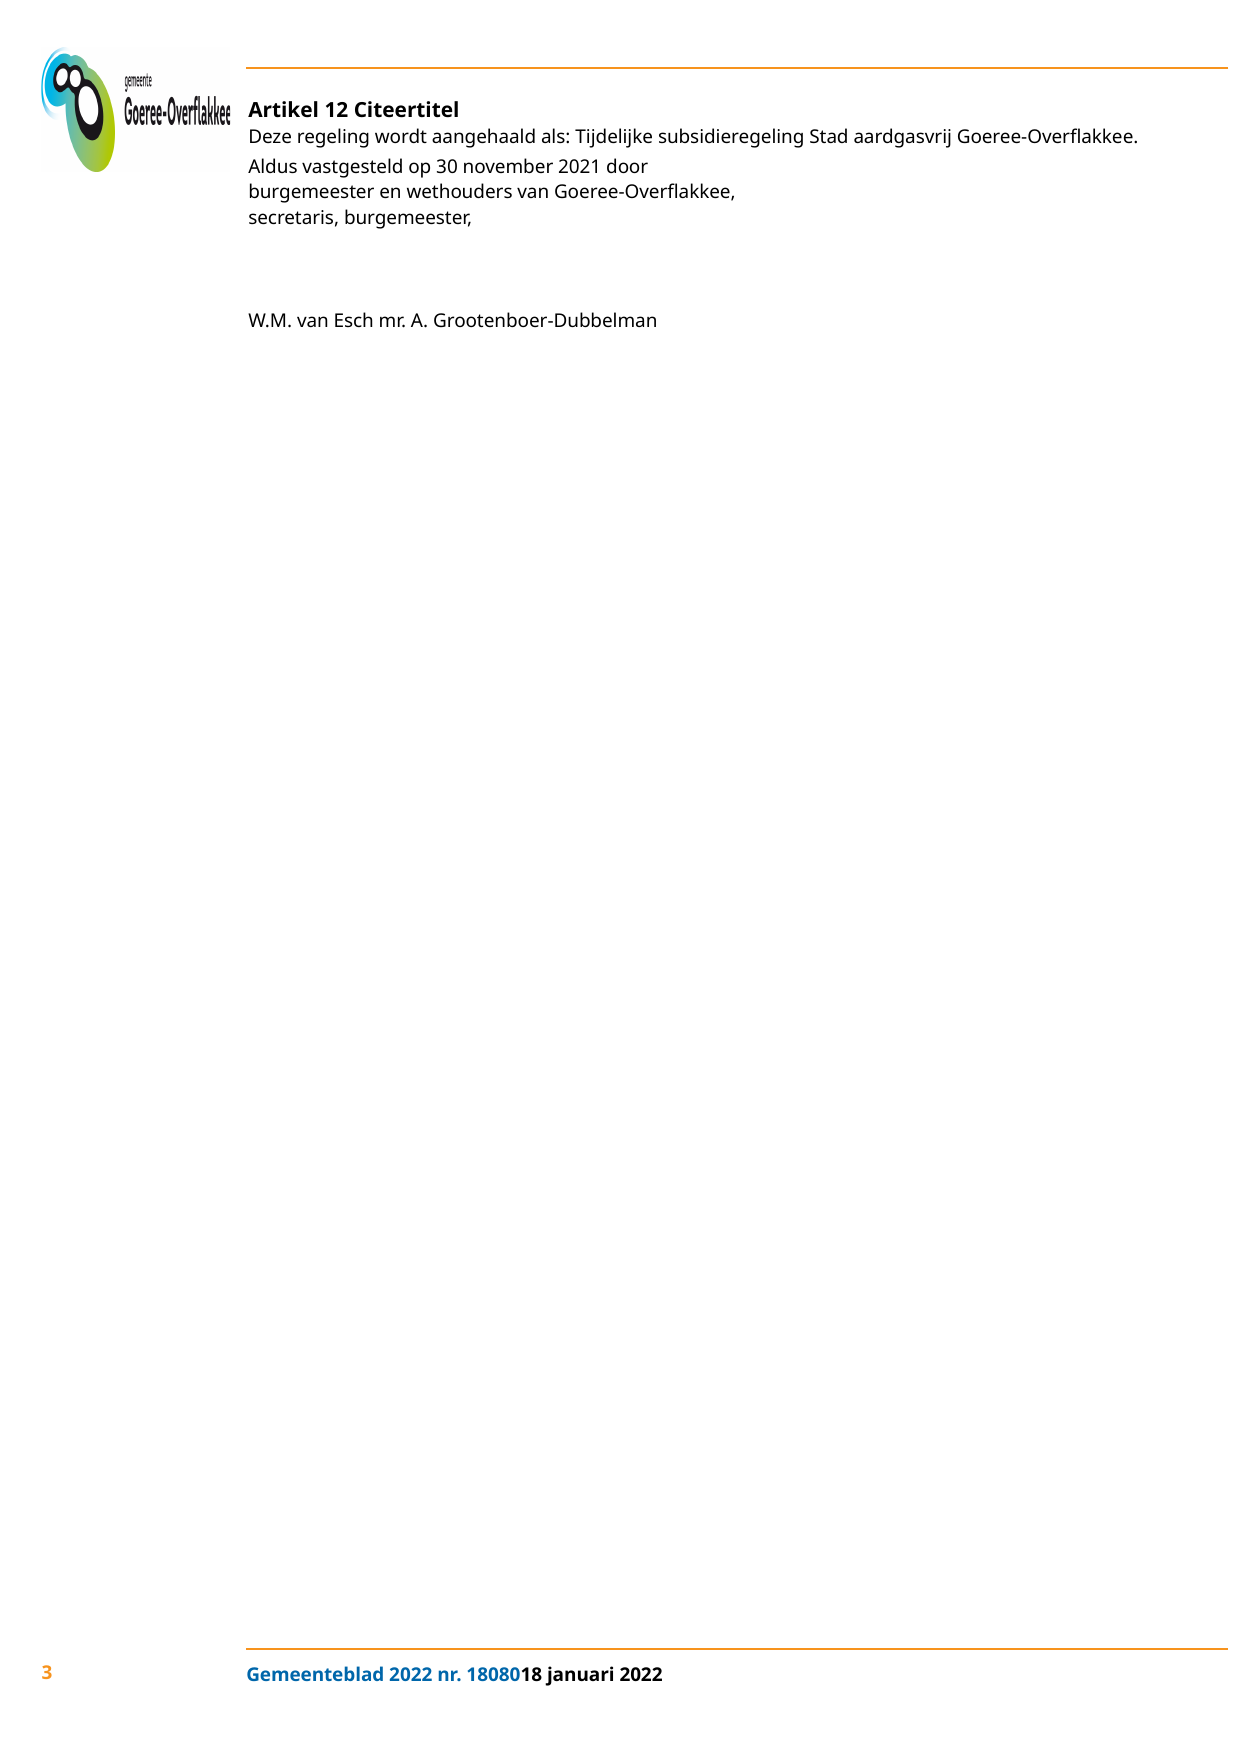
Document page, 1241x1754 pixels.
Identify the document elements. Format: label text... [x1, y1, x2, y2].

picture [41, 47, 231, 172]
text burgemeester en wethouders van Goeree-Overflakkee, [248, 178, 1152, 204]
text Aldus vastgesteld op 30 november 2021 door [248, 153, 1152, 178]
text secretaris, burgemeester, [248, 204, 1152, 230]
text Artikel 12 Citeertitel [248, 95, 1152, 123]
text W.M. van Esch mr. A. Grootenboer-Dubbelman [248, 307, 1152, 333]
text Deze regeling wordt aangehaald als: Tijdelijke subsidieregeling Stad aardgasvrij Goeree-Overflakkee. [248, 123, 1152, 149]
